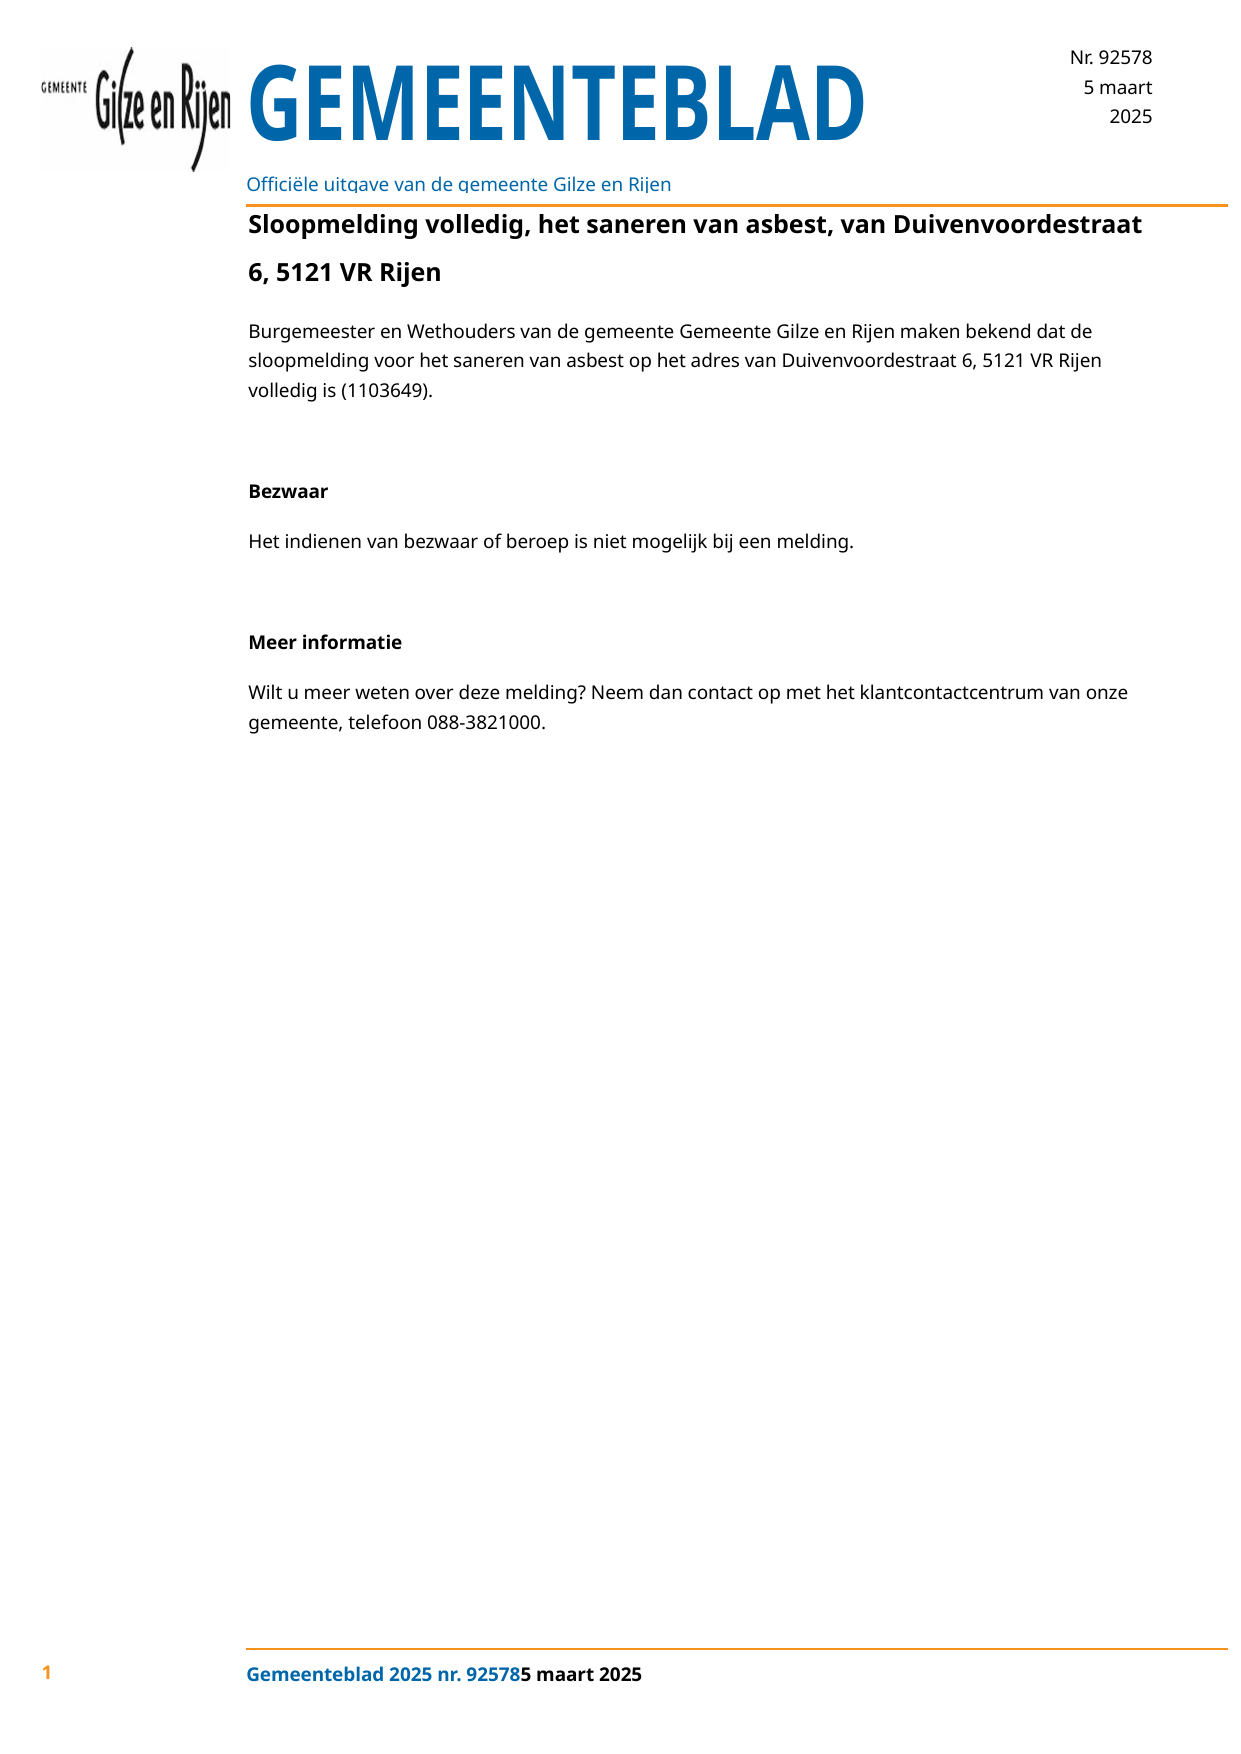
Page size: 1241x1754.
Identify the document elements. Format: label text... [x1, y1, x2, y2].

text Sloopmelding volledig, het saneren van asbest, van Duivenvoordestraat 6, 5121 VR Rijen [248, 207, 1152, 288]
text Bezwaar [248, 478, 1152, 504]
picture [41, 47, 231, 172]
text Burgemeester en Wethouders van de gemeente Gemeente Gilze en Rijen maken bekend dat de sloopmelding voor het saneren van asbest op het adres van Duivenvoordestraat 6, 5121 VR Rijen volledig is (1103649). [248, 318, 1152, 403]
text Het indienen van bezwaar of beroep is niet mogelijk bij een melding. [248, 528, 1152, 554]
text Wilt u meer weten over deze melding? Neem dan contact op met het klantcontactcentrum van onze gemeente, telefoon 088-3821000. [248, 679, 1152, 735]
text Meer informatie [248, 629, 1152, 655]
